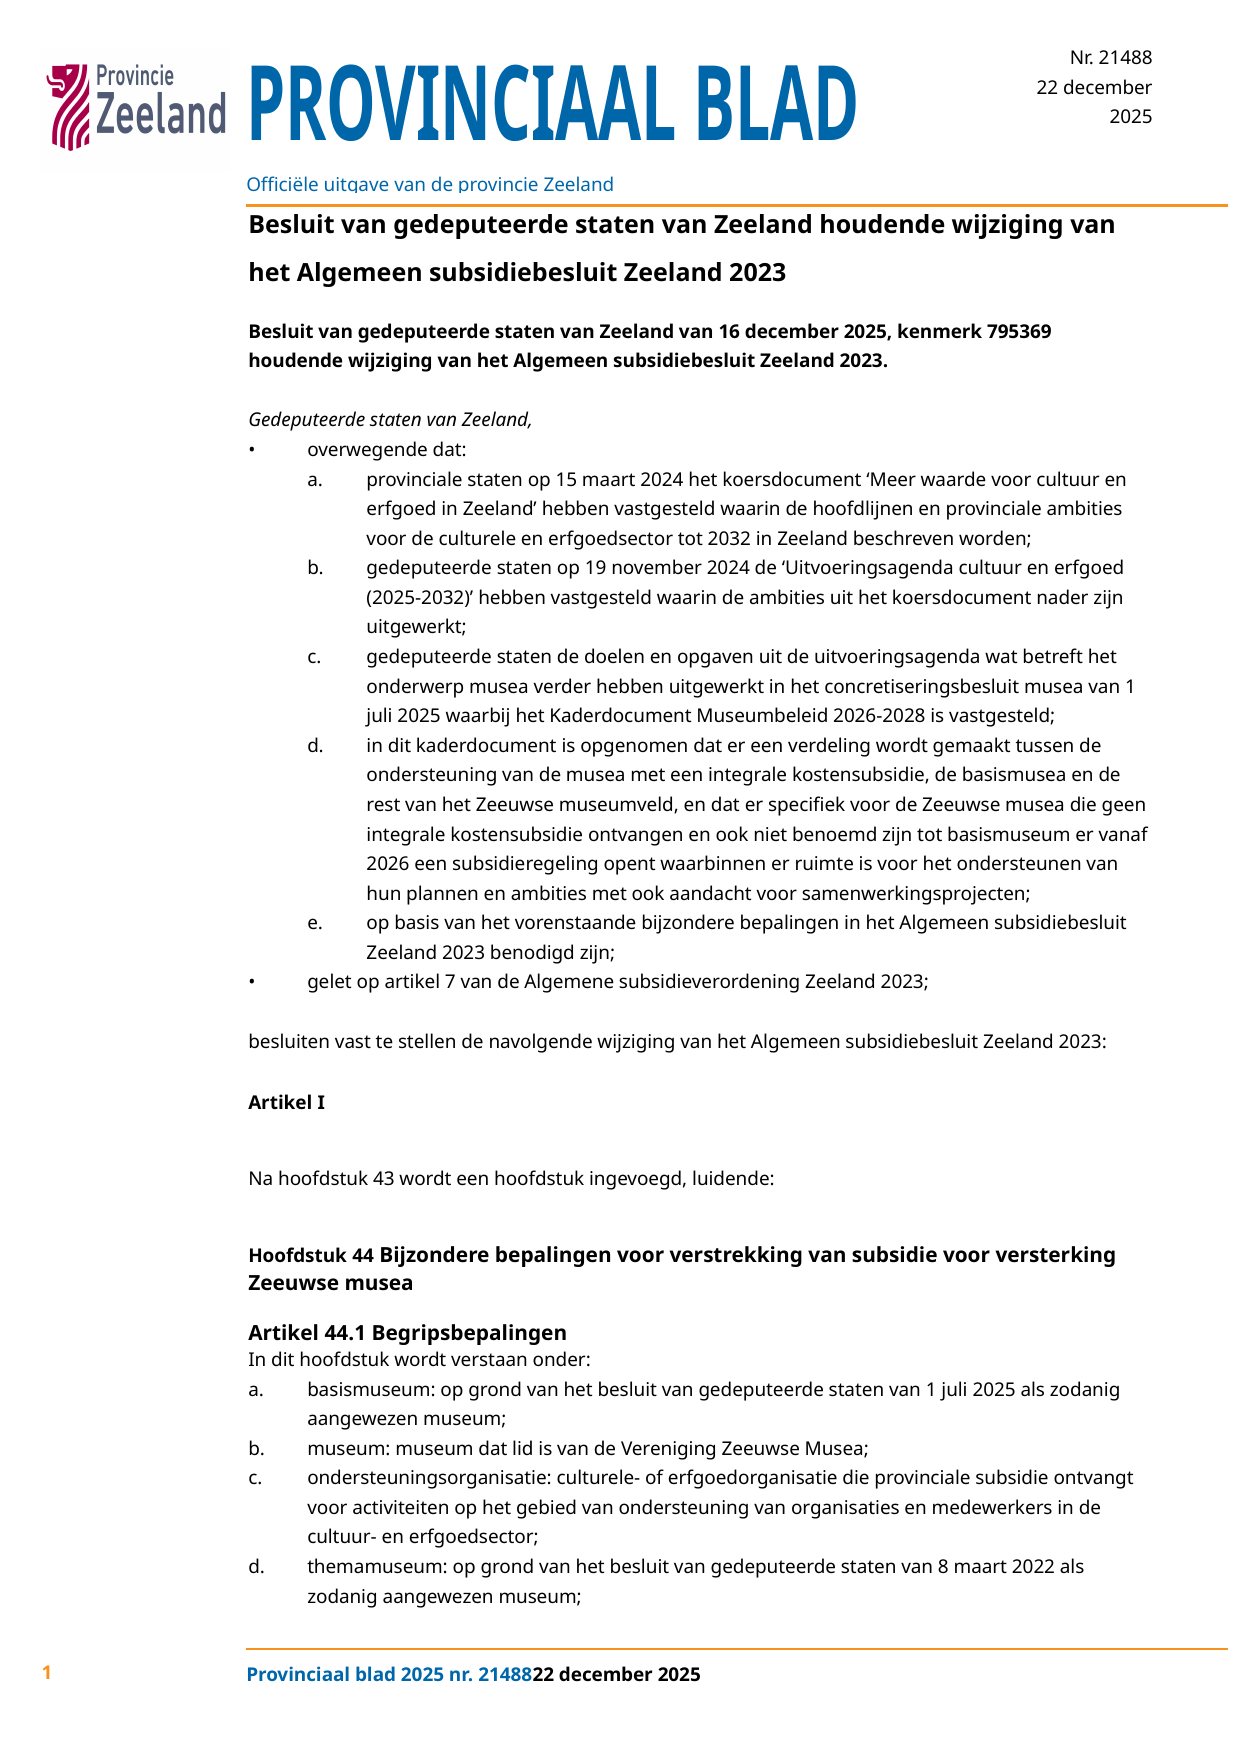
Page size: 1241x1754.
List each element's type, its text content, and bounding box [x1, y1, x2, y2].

text besluiten vast te stellen de navolgende wijziging van het Algemeen subsidiebesluit Zeeland 2023: [248, 1028, 1152, 1054]
list provinciale staten op 15 maart 2024 het koersdocument ‘Meer waarde voor cultuur en erfgoed in Zeeland’ hebben vastgesteld waarin de hoofdlijnen en provinciale ambities voor de culturele en erfgoedsector tot 2032 in Zeeland beschreven worden; [307, 466, 1152, 551]
list basismuseum: op grond van het besluit van gedeputeerde staten van 1 juli 2025 als zodanig aangewezen museum; [248, 1376, 1152, 1431]
list gedeputeerde staten op 19 november 2024 de ‘Uitvoeringsagenda cultuur en erfgoed (2025-2032)’ hebben vastgesteld waarin de ambities uit het koersdocument nader zijn uitgewerkt; [307, 554, 1152, 639]
text Artikel 44.1 Begripsbepalingen [248, 1318, 1152, 1346]
list gedeputeerde staten de doelen en opgaven uit de uitvoeringsagenda wat betreft het onderwerp musea verder hebben uitgewerkt in het concretiseringsbesluit musea van 1 juli 2025 waarbij het Kaderdocument Museumbeleid 2026-2028 is vastgesteld; [307, 643, 1152, 728]
text Artikel I [248, 1087, 1152, 1116]
text In dit hoofdstuk wordt verstaan onder: [248, 1346, 1152, 1372]
list themamuseum: op grond van het besluit van gedeputeerde staten van 8 maart 2022 als zodanig aangewezen museum; [248, 1553, 1152, 1608]
text Besluit van gedeputeerde staten van Zeeland van 16 december 2025, kenmerk 795369 houdende wijziging van het Algemeen subsidiebesluit Zeeland 2023. [248, 318, 1152, 373]
list museum: museum dat lid is van de Vereniging Zeeuwse Musea; [248, 1435, 1152, 1461]
text Hoofdstuk 44 Bijzondere bepalingen voor verstrekking van subsidie voor versterking Zeeuwse musea [248, 1240, 1152, 1297]
list ondersteuningsorganisatie: culturele- of erfgoedorganisatie die provinciale subsidie ontvangt voor activiteiten op het gebied van ondersteuning van organisaties en medewerkers in de cultuur- en erfgoedsector; [248, 1464, 1152, 1549]
list op basis van het vorenstaande bijzondere bepalingen in het Algemeen subsidiebesluit Zeeland 2023 benodigd zijn; [307, 909, 1152, 965]
text Gedeputeerde staten van Zeeland, [248, 407, 1152, 432]
list overwegende dat: [248, 436, 1152, 462]
picture [41, 47, 231, 172]
list gelet op artikel 7 van de Algemene subsidieverordening Zeeland 2023; [248, 969, 1152, 994]
text Besluit van gedeputeerde staten van Zeeland houdende wijziging van het Algemeen subsidiebesluit Zeeland 2023 [248, 207, 1152, 288]
list in dit kaderdocument is opgenomen dat er een verdeling wordt gemaakt tussen de ondersteuning van de musea met een integrale kostensubsidie, de basismusea en de rest van het Zeeuwse museumveld, en dat er specifiek voor de Zeeuwse musea die geen integrale kostensubsidie ontvangen en ook niet benoemd zijn tot basismuseum er vanaf 2026 een subsidieregeling opent waarbinnen er ruimte is voor het ondersteunen van hun plannen en ambities met ook aandacht voor samenwerkingsprojecten; [307, 732, 1152, 906]
text Na hoofdstuk 43 wordt een hoofdstuk ingevoegd, luidende: [248, 1165, 1152, 1191]
